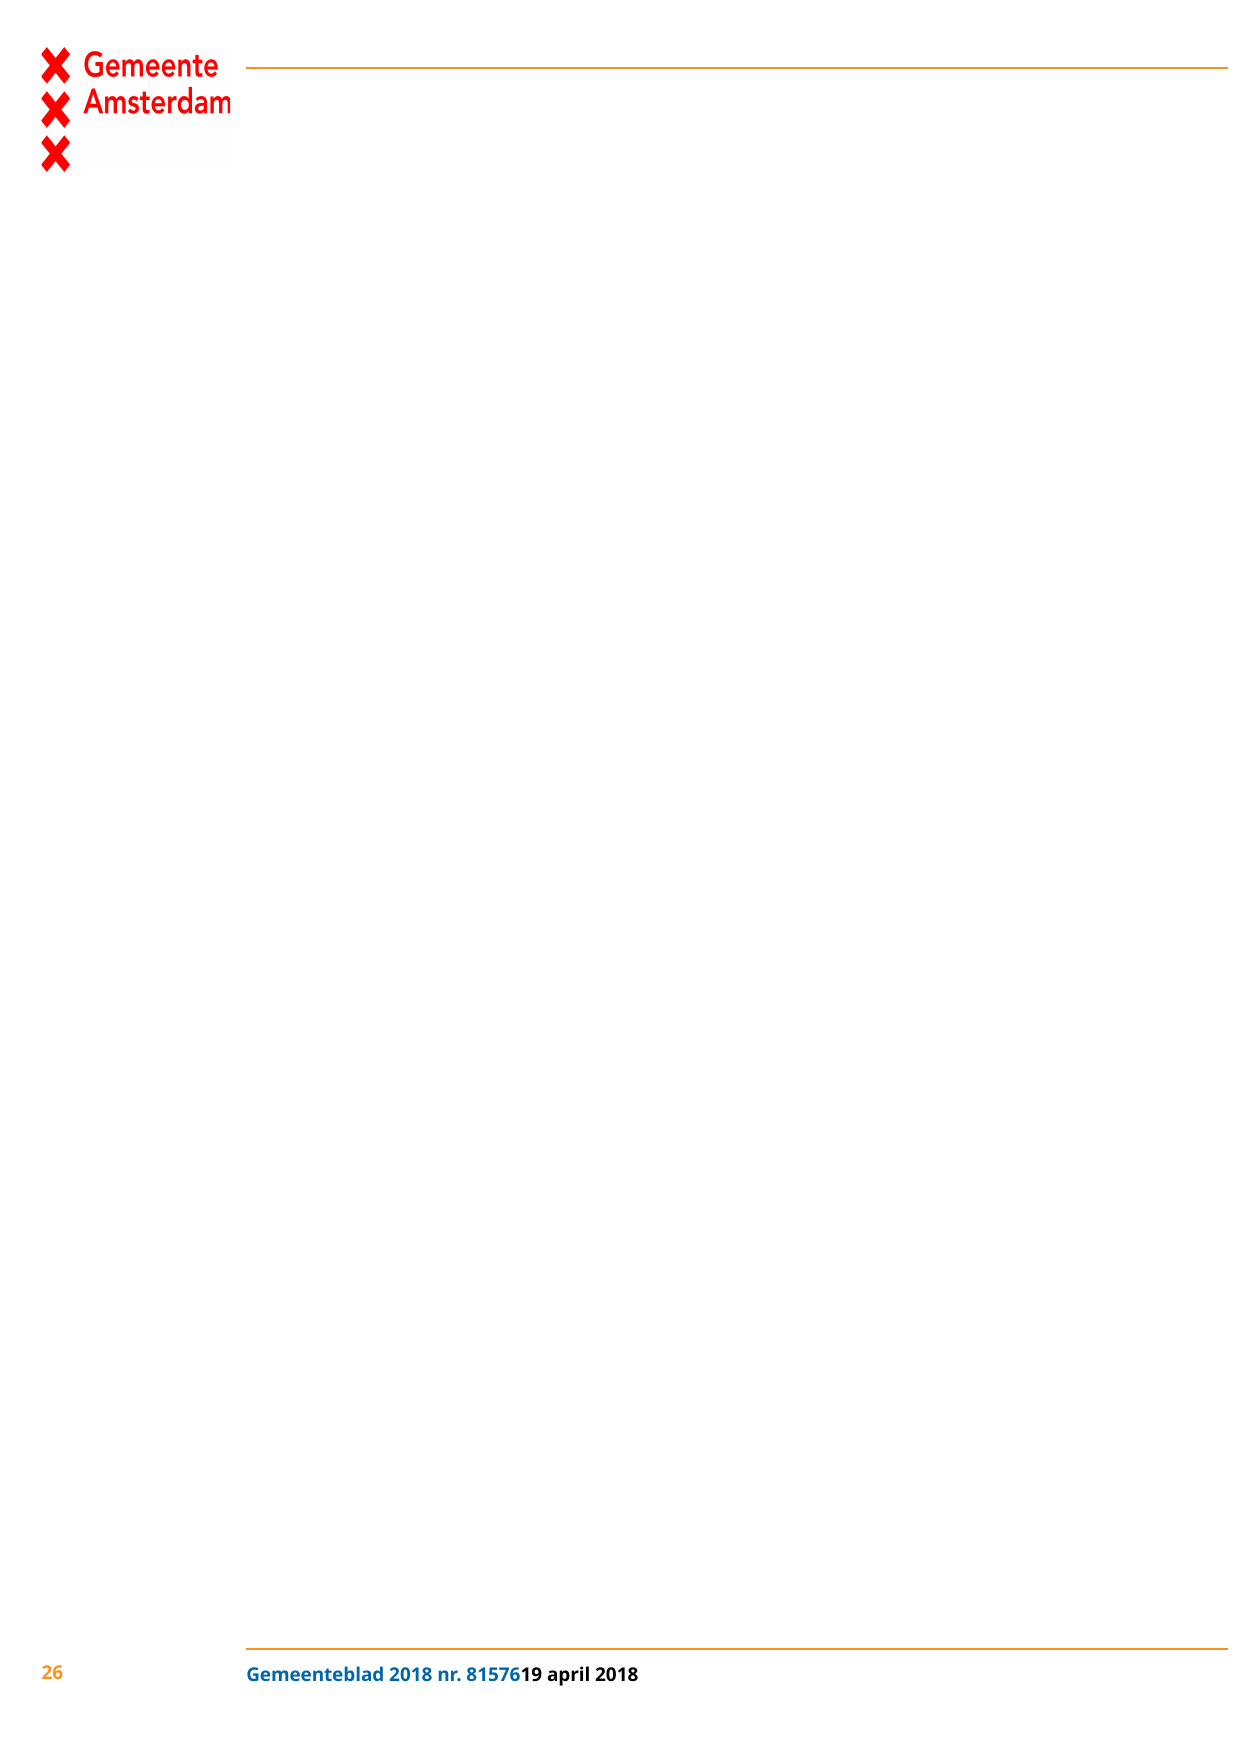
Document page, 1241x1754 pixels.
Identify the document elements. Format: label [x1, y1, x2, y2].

table_cell [736, 95, 833, 121]
table_cell [248, 95, 443, 121]
table_cell [638, 95, 736, 121]
table_cell [833, 95, 931, 121]
picture [41, 47, 231, 172]
table_cell [931, 95, 1041, 121]
